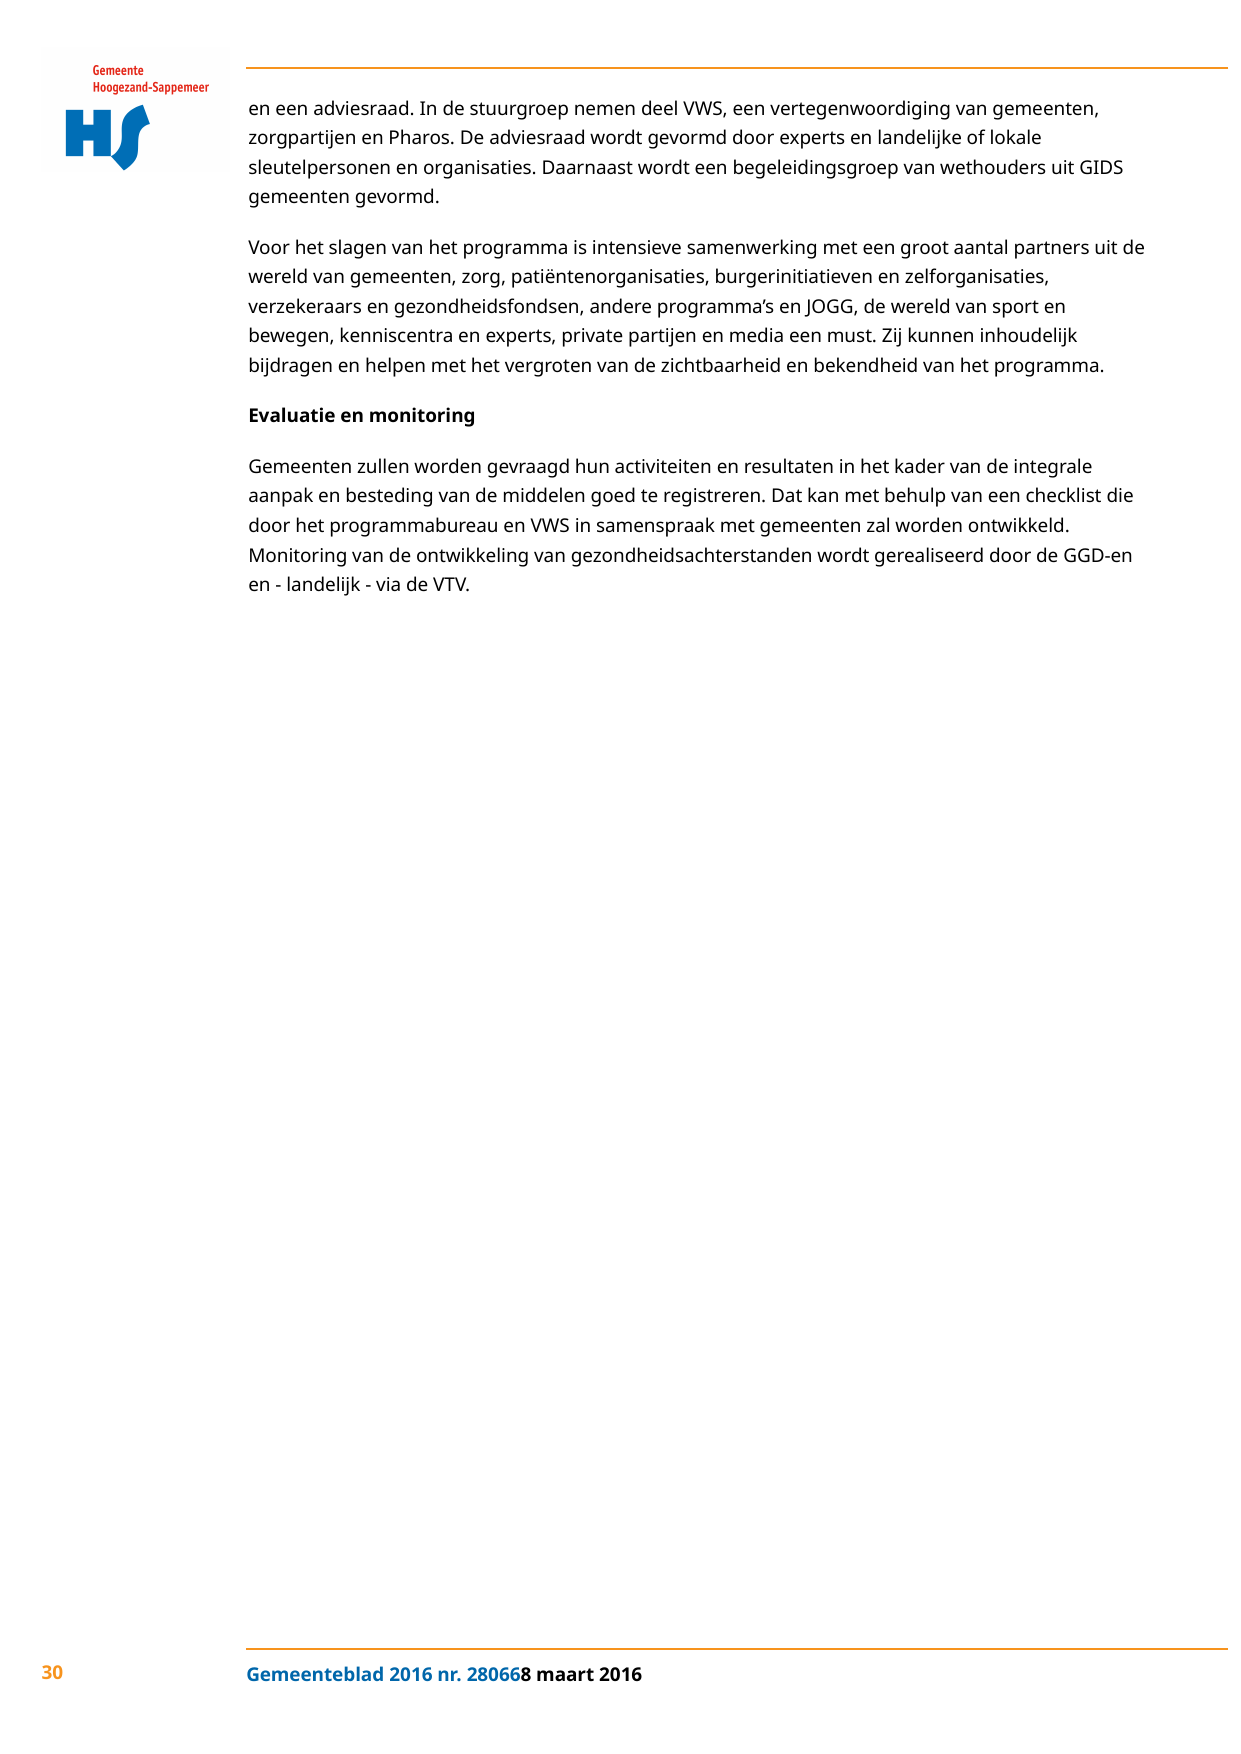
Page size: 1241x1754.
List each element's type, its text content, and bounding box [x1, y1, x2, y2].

text Voor het slagen van het programma is intensieve samenwerking met een groot aantal partners uit de wereld van gemeenten, zorg, patiëntenorganisaties, burgerinitiatieven en zelforganisaties, verzekeraars en gezondheidsfondsen, andere programma’s en JOGG, de wereld van sport en bewegen, kenniscentra en experts, private partijen en media een must. Zij kunnen inhoudelijk bijdragen en helpen met het vergroten van de zichtbaarheid en bekendheid van het programma. [248, 234, 1152, 378]
text en een adviesraad. In de stuurgroep nemen deel VWS, een vertegenwoordiging van gemeenten, zorgpartijen en Pharos. De adviesraad wordt gevormd door experts en landelijke of lokale sleutelpersonen en organisaties. Daarnaast wordt een begeleidingsgroep van wethouders uit GIDS gemeenten gevormd. [248, 95, 1152, 209]
picture [41, 47, 231, 172]
text Gemeenten zullen worden gevraagd hun activiteiten en resultaten in het kader van de integrale aanpak en besteding van de middelen goed te registreren. Dat kan met behulp van een checklist die door het programmabureau en VWS in samenspraak met gemeenten zal worden ontwikkeld. Monitoring van de ontwikkeling van gezondheidsachterstanden wordt gerealiseerd door de GGD-en en - landelijk - via de VTV. [248, 453, 1152, 597]
text Evaluatie en monitoring [248, 403, 1152, 428]
